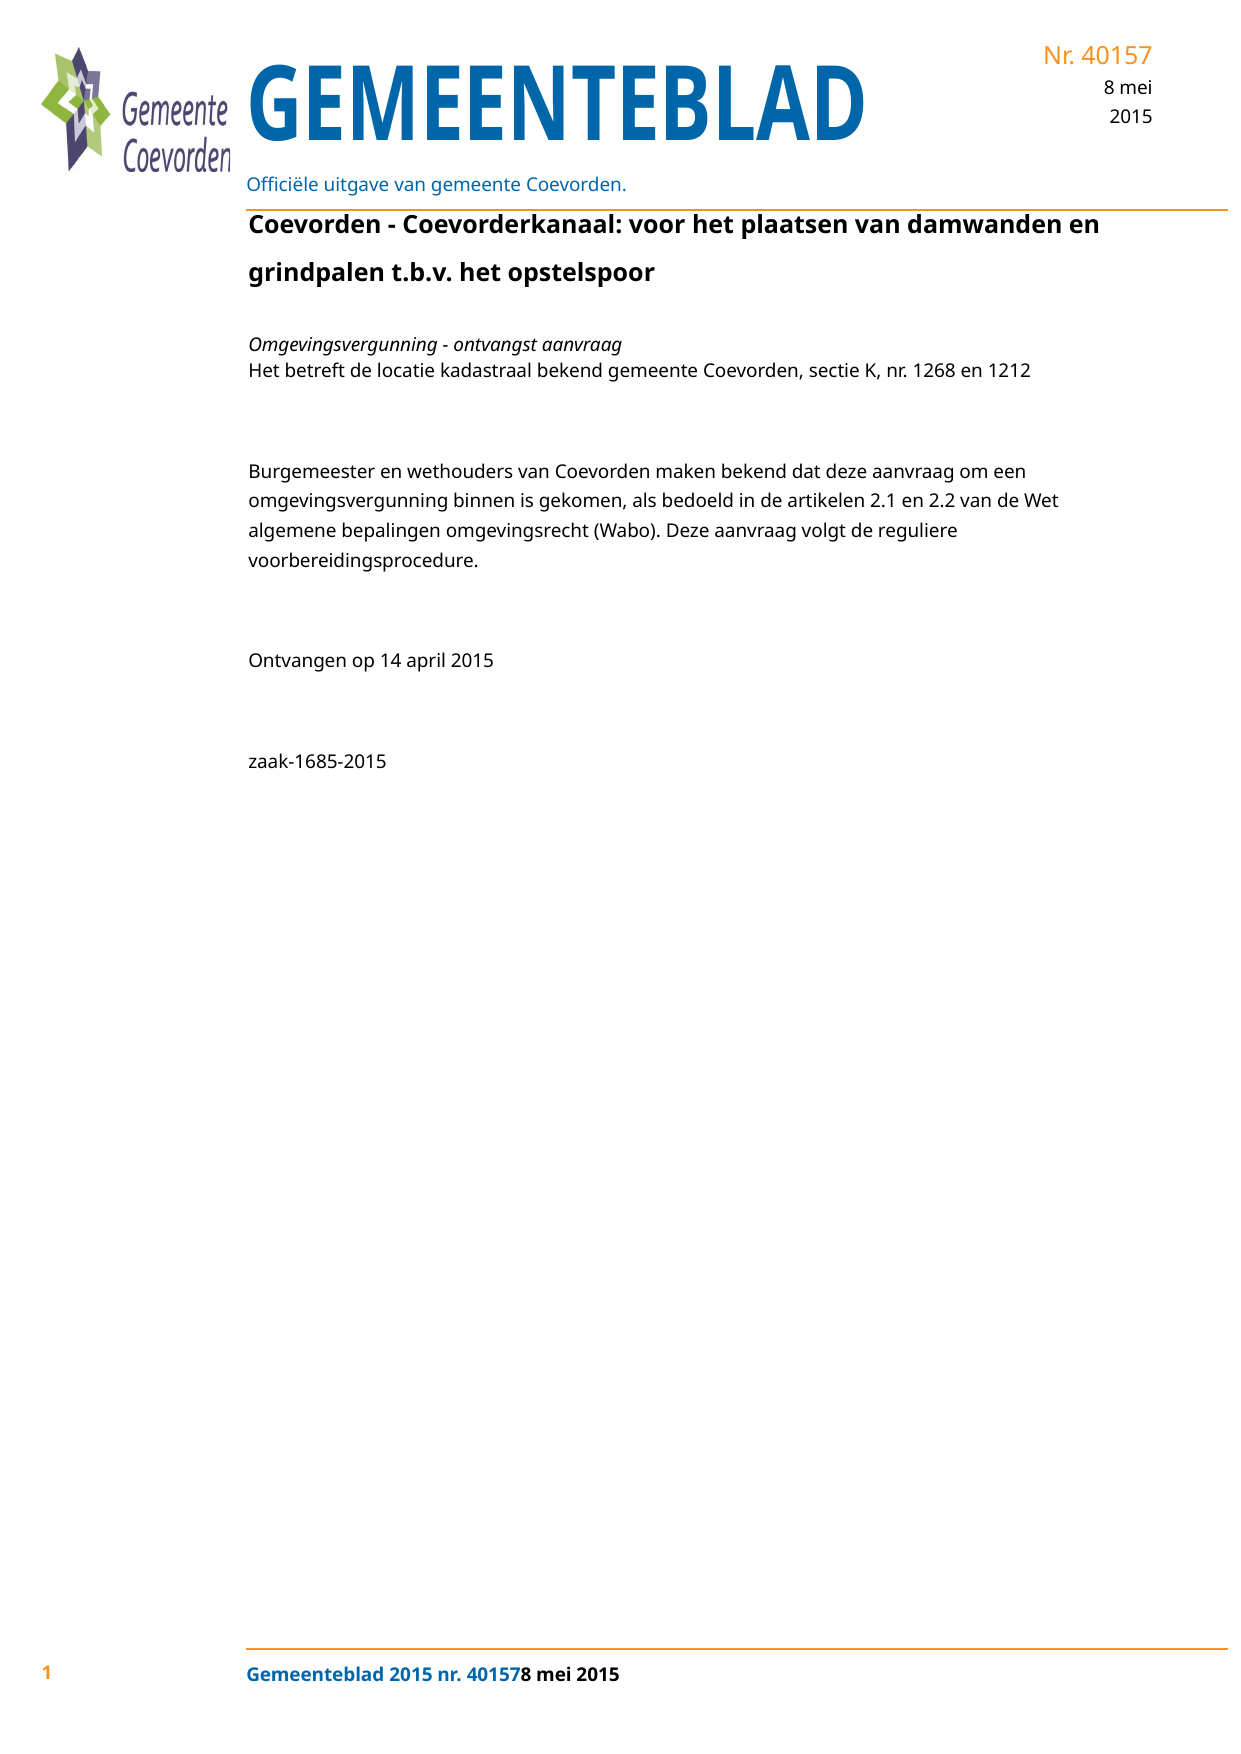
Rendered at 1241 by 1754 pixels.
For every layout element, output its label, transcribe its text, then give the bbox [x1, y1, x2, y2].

text Omgevingsvergunning - ontvangst aanvraag [248, 331, 1152, 357]
picture [41, 47, 231, 172]
text Burgemeester en wethouders van Coevorden maken bekend dat deze aanvraag om een omgevingsvergunning binnen is gekomen, als bedoeld in de artikelen 2.1 en 2.2 van de Wet algemene bepalingen omgevingsrecht (Wabo). Deze aanvraag volgt de reguliere voorbereidingsprocedure. [248, 458, 1152, 572]
text Het betreft de locatie kadastraal bekend gemeente Coevorden, sectie K, nr. 1268 en 1212 [248, 357, 1152, 383]
text Ontvangen op 14 april 2015 [248, 648, 1152, 673]
text Coevorden - Coevorderkanaal: voor het plaatsen van damwanden en grindpalen t.b.v. het opstelspoor [248, 211, 1152, 288]
text zaak-1685-2015 [248, 748, 1152, 774]
